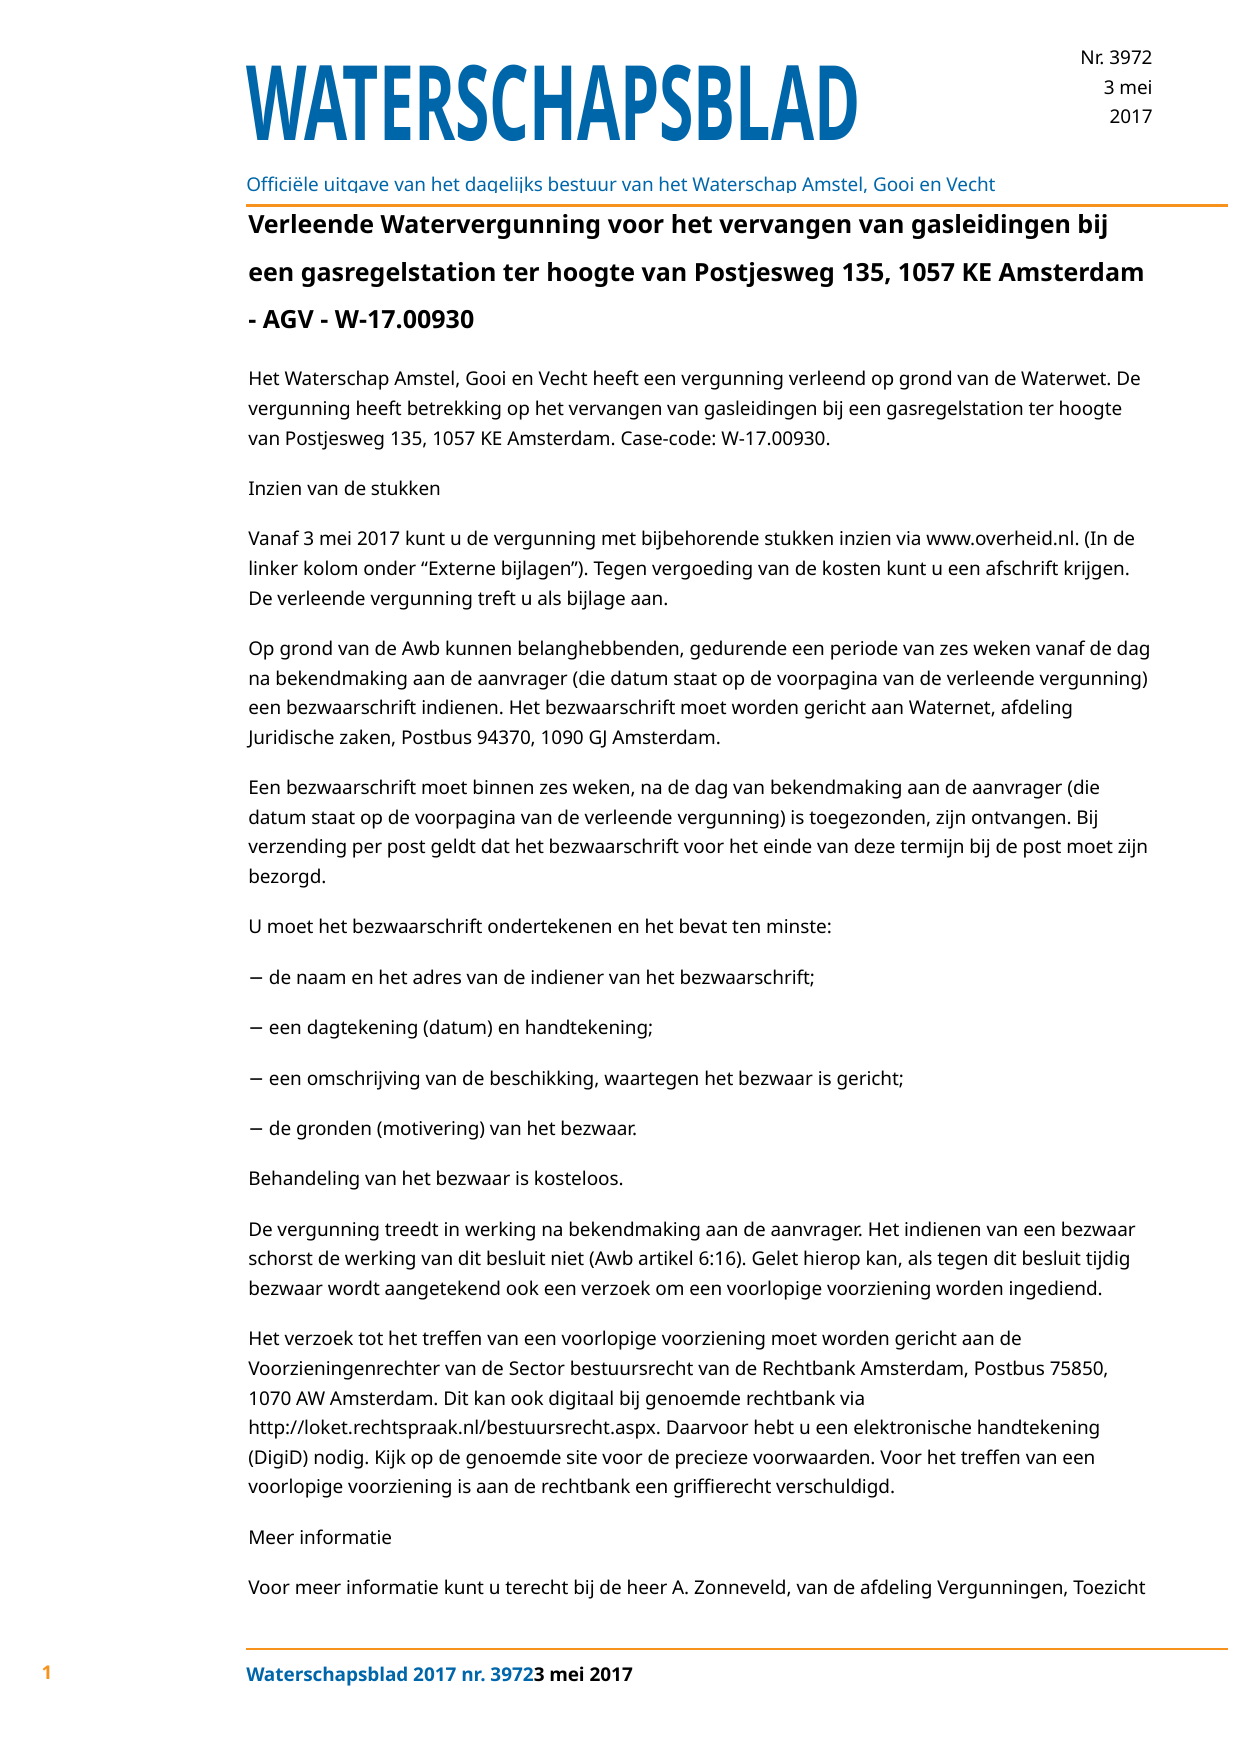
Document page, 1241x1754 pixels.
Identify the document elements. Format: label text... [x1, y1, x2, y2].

text Het Waterschap Amstel, Gooi en Vecht heeft een vergunning verleend op grond van de Waterwet. De vergunning heeft betrekking op het vervangen van gasleidingen bij een gasregelstation ter hoogte van Postjesweg 135, 1057 KE Amsterdam. Case-code: W-17.00930. [248, 366, 1152, 450]
text − de naam en het adres van de indiener van het bezwaarschrift; [248, 964, 1152, 989]
text Meer informatie [248, 1524, 1152, 1549]
text Het verzoek tot het treffen van een voorlopige voorziening moet worden gericht aan de Voorzieningenrechter van de Sector bestuursrecht van de Rechtbank Amsterdam, Postbus 75850, 1070 AW Amsterdam. Dit kan ook digitaal bij genoemde rechtbank via http://loket.rechtspraak.nl/bestuursrecht.aspx. Daarvoor hebt u een elektronische handtekening (DigiD) nodig. Kijk op de genoemde site voor de precieze voorwaarden. Voor het treffen van een voorlopige voorziening is aan de rechtbank een griffierecht verschuldigd. [248, 1326, 1152, 1499]
text Verleende Watervergunning voor het vervangen van gasleidingen bij een gasregelstation ter hoogte van Postjesweg 135, 1057 KE Amsterdam - AGV - W-17.00930 [248, 207, 1152, 336]
text U moet het bezwaarschrift ondertekenen en het bevat ten minste: [248, 913, 1152, 939]
text Voor meer informatie kunt u terecht bij de heer A. Zonneveld, van de afdeling Vergunningen, Toezicht [248, 1574, 1152, 1600]
text Inzien van de stukken [248, 475, 1152, 501]
text Vanaf 3 mei 2017 kunt u de vergunning met bijbehorende stukken inzien via www.overheid.nl. (In de linker kolom onder “Externe bijlagen”). Tegen vergoeding van de kosten kunt u een afschrift krijgen. De verleende vergunning treft u als bijlage aan. [248, 526, 1152, 610]
text Een bezwaarschrift moet binnen zes weken, na de dag van bekendmaking aan de aanvrager (die datum staat op de voorpagina van de verleende vergunning) is toegezonden, zijn ontvangen. Bij verzending per post geldt dat het bezwaarschrift voor het einde van deze termijn bij de post moet zijn bezorgd. [248, 774, 1152, 889]
text − de gronden (motivering) van het bezwaar. [248, 1115, 1152, 1141]
text De vergunning treedt in werking na bekendmaking aan de aanvrager. Het indienen van een bezwaar schorst de werking van dit besluit niet (Awb artikel 6:16). Gelet hierop kan, als tegen dit besluit tijdig bezwaar wordt aangetekend ook een verzoek om een voorlopige voorziening worden ingediend. [248, 1216, 1152, 1301]
text Behandeling van het bezwaar is kosteloos. [248, 1166, 1152, 1191]
picture [41, 47, 231, 172]
text − een omschrijving van de beschikking, waartegen het bezwaar is gericht; [248, 1065, 1152, 1090]
text Op grond van de Awb kunnen belanghebbenden, gedurende een periode van zes weken vanaf de dag na bekendmaking aan de aanvrager (die datum staat op de voorpagina van de verleende vergunning) een bezwaarschrift indienen. Het bezwaarschrift moet worden gericht aan Waternet, afdeling Juridische zaken, Postbus 94370, 1090 GJ Amsterdam. [248, 635, 1152, 749]
text − een dagtekening (datum) en handtekening; [248, 1014, 1152, 1040]
